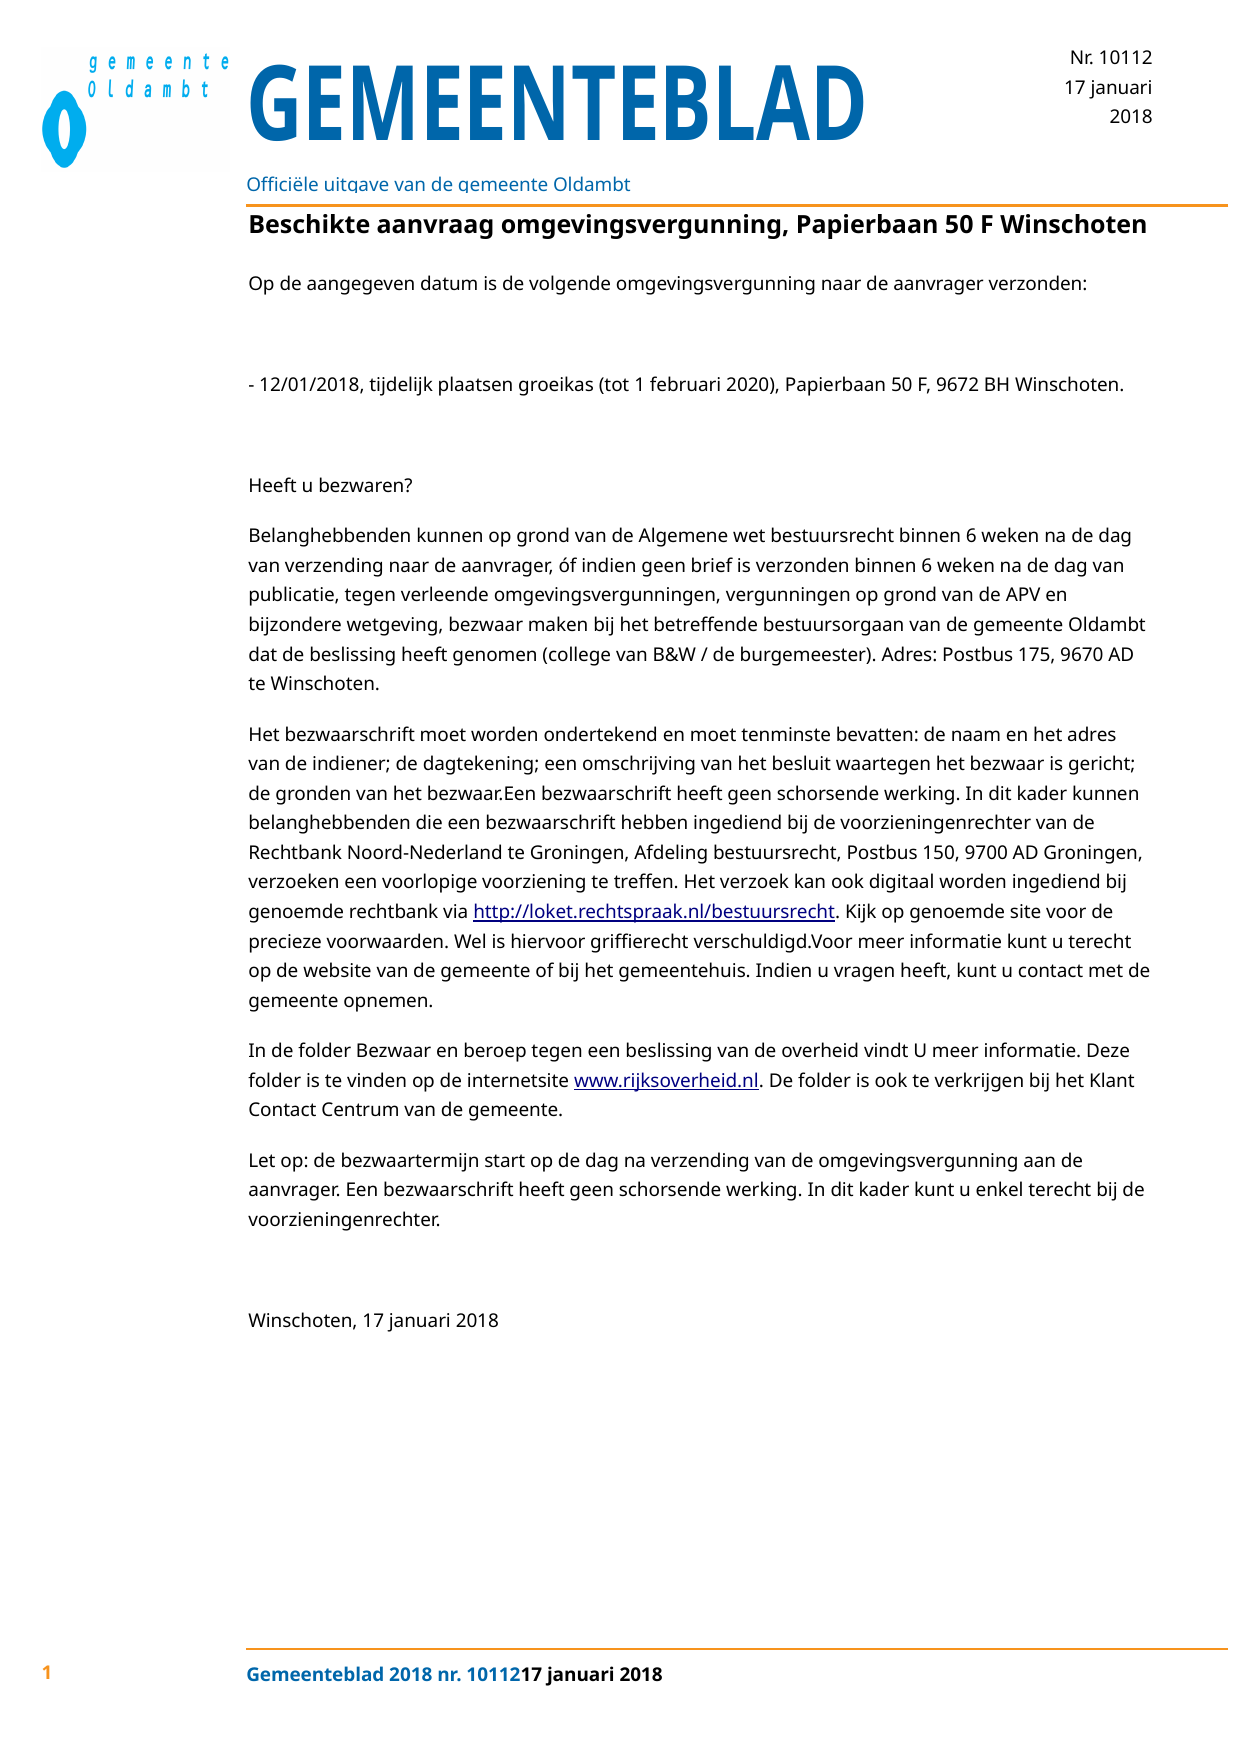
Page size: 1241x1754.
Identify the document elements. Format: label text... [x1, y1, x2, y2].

picture [41, 47, 231, 172]
text Let op: de bezwaartermijn start op de dag na verzending van de omgevingsvergunning aan de aanvrager. Een bezwaarschrift heeft geen schorsende werking. In dit kader kunt u enkel terecht bij de voorzieningenrechter. [248, 1147, 1152, 1232]
text Belanghebbenden kunnen op grond van de Algemene wet bestuursrecht binnen 6 weken na de dag van verzending naar de aanvrager, óf indien geen brief is verzonden binnen 6 weken na de dag van publicatie, tegen verleende omgevingsvergunningen, vergunningen op grond van de APV en bijzondere wetgeving, bezwaar maken bij het betreffende bestuursorgaan van de gemeente Oldambt dat de beslissing heeft genomen (college van B&W / de burgemeester). Adres: Postbus 175, 9670 AD te Winschoten. [248, 522, 1152, 696]
text - 12/01/2018, tijdelijk plaatsen groeikas (tot 1 februari 2020), Papierbaan 50 F, 9672 BH Winschoten. [248, 371, 1152, 397]
text Winschoten, 17 januari 2018 [248, 1307, 1152, 1333]
text Beschikte aanvraag omgevingsvergunning, Papierbaan 50 F Winschoten [248, 207, 1152, 241]
text In de folder Bezwaar en beroep tegen een beslissing van de overheid vindt U meer informatie. Deze folder is te vinden op de internetsite www.rijksoverheid.nl. De folder is ook te verkrijgen bij het Klant Contact Centrum van de gemeente. [248, 1037, 1152, 1122]
text Heeft u bezwaren? [248, 472, 1152, 498]
text Het bezwaarschrift moet worden ondertekend en moet tenminste bevatten: de naam en het adres van de indiener; de dagtekening; een omschrijving van het besluit waartegen het bezwaar is gericht; de gronden van het bezwaar.Een bezwaarschrift heeft geen schorsende werking. In dit kader kunnen belanghebbenden die een bezwaarschrift hebben ingediend bij de voorzieningenrechter van de Rechtbank Noord-Nederland te Groningen, Afdeling bestuursrecht, Postbus 150, 9700 AD Groningen, verzoeken een voorlopige voorziening te treffen. Het verzoek kan ook digitaal worden ingediend bij genoemde rechtbank via http://loket.rechtspraak.nl/bestuursrecht. Kijk op genoemde site voor de precieze voorwaarden. Wel is hiervoor griffierecht verschuldigd.Voor meer informatie kunt u terecht op de website van de gemeente of bij het gemeentehuis. Indien u vragen heeft, kunt u contact met de gemeente opnemen. [248, 721, 1152, 1013]
text Op de aangegeven datum is de volgende omgevingsvergunning naar de aanvrager verzonden: [248, 270, 1152, 296]
